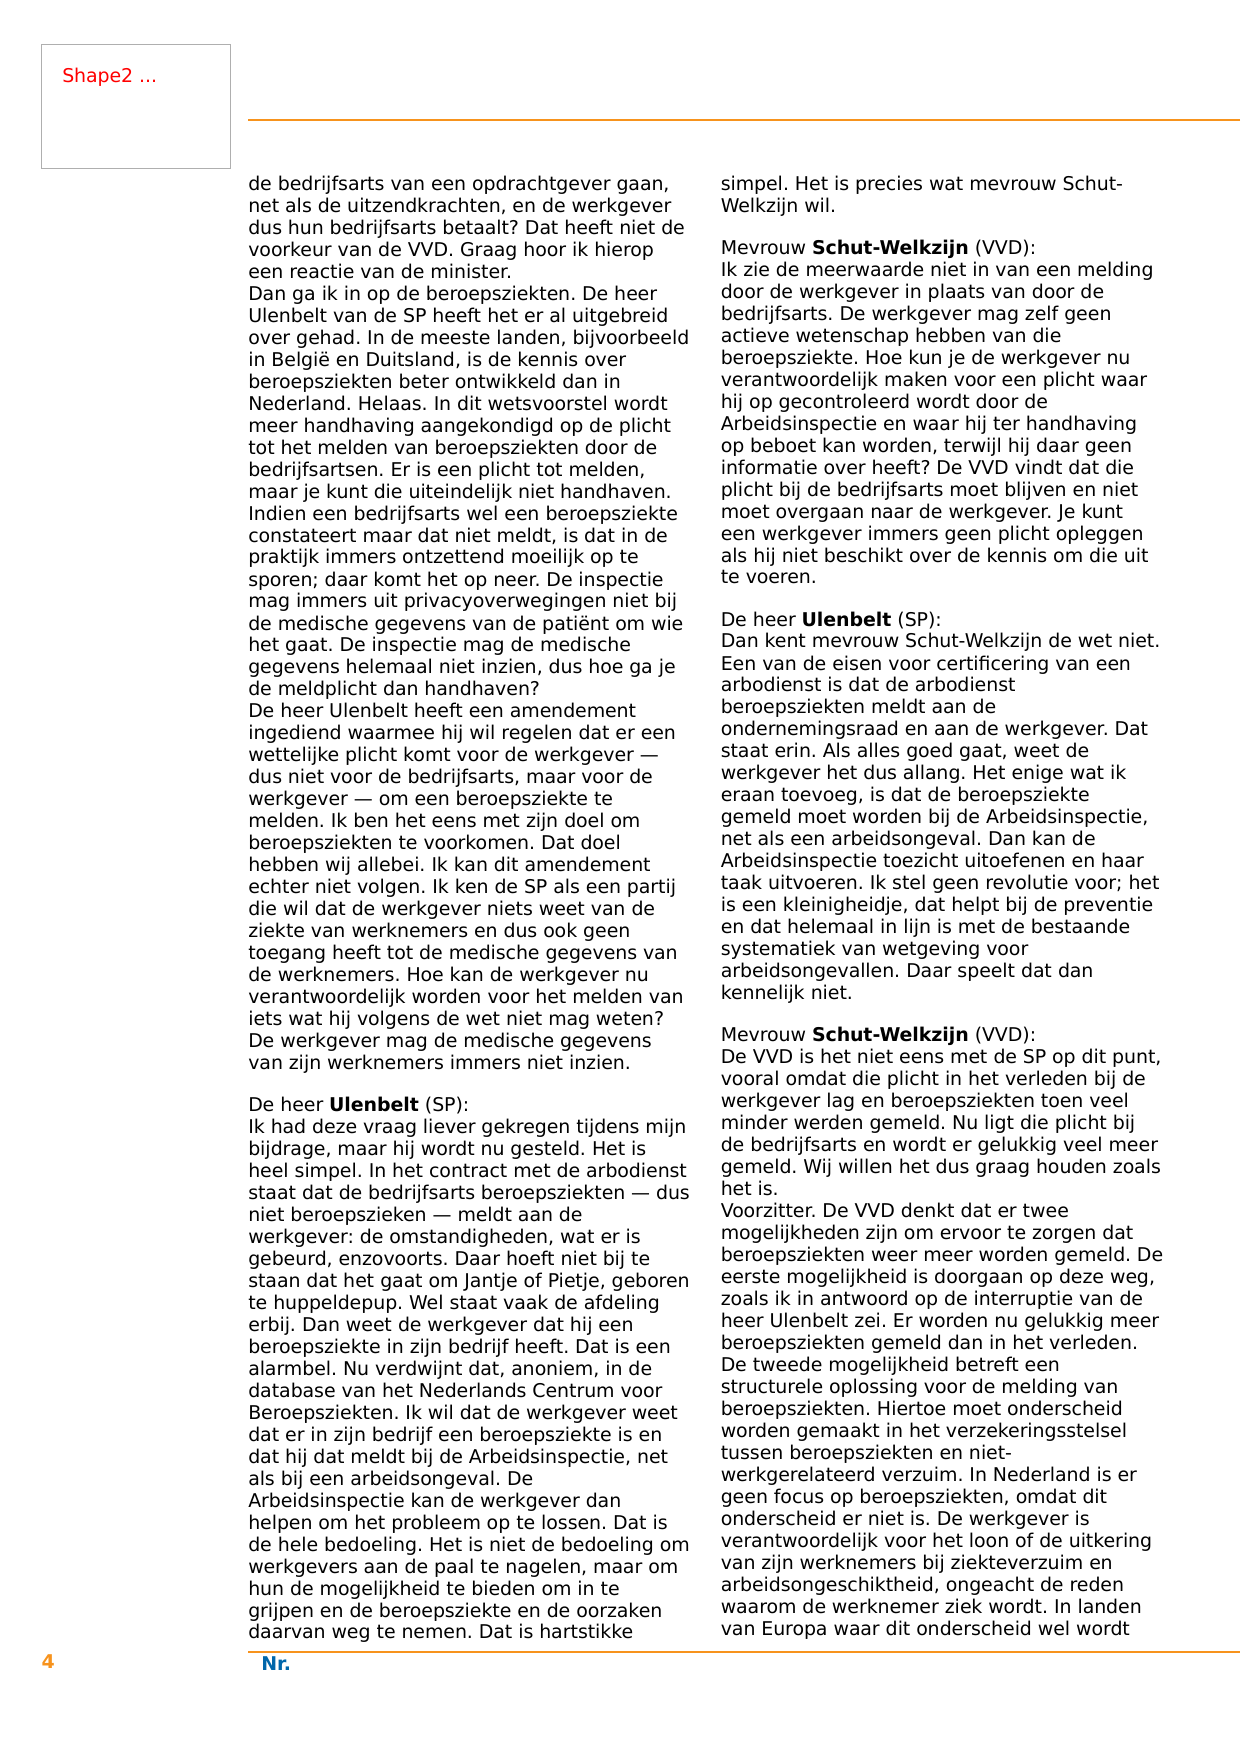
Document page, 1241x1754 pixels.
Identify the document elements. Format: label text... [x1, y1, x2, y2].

text Dan kent mevrouw Schut-Welkzijn de wet niet. Een van de eisen voor certificering van een arbodienst is dat de arbodienst beroepsziekten meldt aan de ondernemingsraad en aan de werkgever. Dat staat erin. Als alles goed gaat, weet de werkgever het dus allang. Het enige wat ik eraan toevoeg, is dat de beroepsziekte gemeld moet worden bij de Arbeidsinspectie, net als een arbeidsongeval. Dan kan de Arbeidsinspectie toezicht uitoefenen en haar taak uitvoeren. Ik stel geen revolutie voor; het is een kleinigheidje, dat helpt bij de preventie en dat helemaal in lijn is met de bestaande systematiek van wetgeving voor arbeidsongevallen. Daar speelt dat dan kennelijk niet. [721, 630, 1163, 1004]
text De heer Ulenbelt heeft een amendement ingediend waarmee hij wil regelen dat er een wettelijke plicht komt voor de werkgever — dus niet voor de bedrijfsarts, maar voor de werkgever — om een beroepsziekte te melden. Ik ben het eens met zijn doel om beroepsziekten te voorkomen. Dat doel hebben wij allebei. Ik kan dit amendement echter niet volgen. Ik ken de SP als een partij die wil dat de werkgever niets weet van de ziekte van werknemers en dus ook geen toegang heeft tot de medische gegevens van de werknemers. Hoe kan de werkgever nu verantwoordelijk worden voor het melden van iets wat hij volgens de wet niet mag weten? De werkgever mag de medische gegevens van zijn werknemers immers niet inzien. [248, 700, 691, 1074]
text Mevrouw Schut-Welkzijn (VVD): [721, 237, 1163, 259]
text De VVD is het niet eens met de SP op dit punt, vooral omdat die plicht in het verleden bij de werkgever lag en beroepsziekten toen veel minder werden gemeld. Nu ligt die plicht bij de bedrijfsarts en wordt er gelukkig veel meer gemeld. Wij willen het dus graag houden zoals het is. [721, 1046, 1163, 1200]
text simpel. Het is precies wat mevrouw Schut-Welkzijn wil. [721, 173, 1163, 217]
text Ik zie de meerwaarde niet in van een melding door de werkgever in plaats van door de bedrijfsarts. De werkgever mag zelf geen actieve wetenschap hebben van die beroepsziekte. Hoe kun je de werkgever nu verantwoordelijk maken voor een plicht waar hij op gecontroleerd wordt door de Arbeidsinspectie en waar hij ter handhaving op beboet kan worden, terwijl hij daar geen informatie over heeft? De VVD vindt dat die plicht bij de bedrijfsarts moet blijven en niet moet overgaan naar de werkgever. Je kunt een werkgever immers geen plicht opleggen als hij niet beschikt over de kennis om die uit te voeren. [721, 259, 1163, 588]
text de bedrijfsarts van een opdrachtgever gaan, net als de uitzendkrachten, en de werkgever dus hun bedrijfsarts betaalt? Dat heeft niet de voorkeur van de VVD. Graag hoor ik hierop een reactie van de minister. [248, 173, 691, 283]
text De heer Ulenbelt (SP): [248, 1094, 691, 1116]
text Ik had deze vraag liever gekregen tijdens mijn bijdrage, maar hij wordt nu gesteld. Het is heel simpel. In het contract met de arbodienst staat dat de bedrijfsarts beroepsziekten — dus niet beroepszieken — meldt aan de werkgever: de omstandigheden, wat er is gebeurd, enzovoorts. Daar hoeft niet bij te staan dat het gaat om Jantje of Pietje, geboren te huppeldepup. Wel staat vaak de afdeling erbij. Dan weet de werkgever dat hij een beroepsziekte in zijn bedrijf heeft. Dat is een alarmbel. Nu verdwijnt dat, anoniem, in de database van het Nederlands Centrum voor Beroepsziekten. Ik wil dat de werkgever weet dat er in zijn bedrijf een beroepsziekte is en dat hij dat meldt bij de Arbeidsinspectie, net als bij een arbeidsongeval. De Arbeidsinspectie kan de werkgever dan helpen om het probleem op te lossen. Dat is de hele bedoeling. Het is niet de bedoeling om werkgevers aan de paal te nagelen, maar om hun de mogelijkheid te bieden om in te grijpen en de beroepsziekte en de oorzaken daarvan weg te nemen. Dat is hartstikke [248, 1116, 691, 1643]
text De heer Ulenbelt (SP): [721, 608, 1163, 630]
text Dan ga ik in op de beroepsziekten. De heer Ulenbelt van de SP heeft het er al uitgebreid over gehad. In de meeste landen, bijvoorbeeld in België en Duitsland, is de kennis over beroepsziekten beter ontwikkeld dan in Nederland. Helaas. In dit wetsvoorstel wordt meer handhaving aangekondigd op de plicht tot het melden van beroepsziekten door de bedrijfsartsen. Er is een plicht tot melden, maar je kunt die uiteindelijk niet handhaven. Indien een bedrijfsarts wel een beroepsziekte constateert maar dat niet meldt, is dat in de praktijk immers ontzettend moeilijk op te sporen; daar komt het op neer. De inspectie mag immers uit privacyoverwegingen niet bij de medische gegevens van de patiënt om wie het gaat. De inspectie mag de medische gegevens helemaal niet inzien, dus hoe ga je de meldplicht dan handhaven? [248, 283, 691, 700]
text Mevrouw Schut-Welkzijn (VVD): [721, 1024, 1163, 1046]
text Voorzitter. De VVD denkt dat er twee mogelijkheden zijn om ervoor te zorgen dat beroepsziekten weer meer worden gemeld. De eerste mogelijkheid is doorgaan op deze weg, zoals ik in antwoord op de interruptie van de heer Ulenbelt zei. Er worden nu gelukkig meer beroepsziekten gemeld dan in het verleden. De tweede mogelijkheid betreft een structurele oplossing voor de melding van beroepsziekten. Hiertoe moet onderscheid worden gemaakt in het verzekeringsstelsel tussen beroepsziekten en niet-werkgerelateerd verzuim. In Nederland is er geen focus op beroepsziekten, omdat dit onderscheid er niet is. De werkgever is verantwoordelijk voor het loon of de uitkering van zijn werknemers bij ziekteverzuim en arbeidsongeschiktheid, ongeacht de reden waarom de werknemer ziek wordt. In landen van Europa waar dit onderscheid wel wordt [721, 1200, 1163, 1639]
